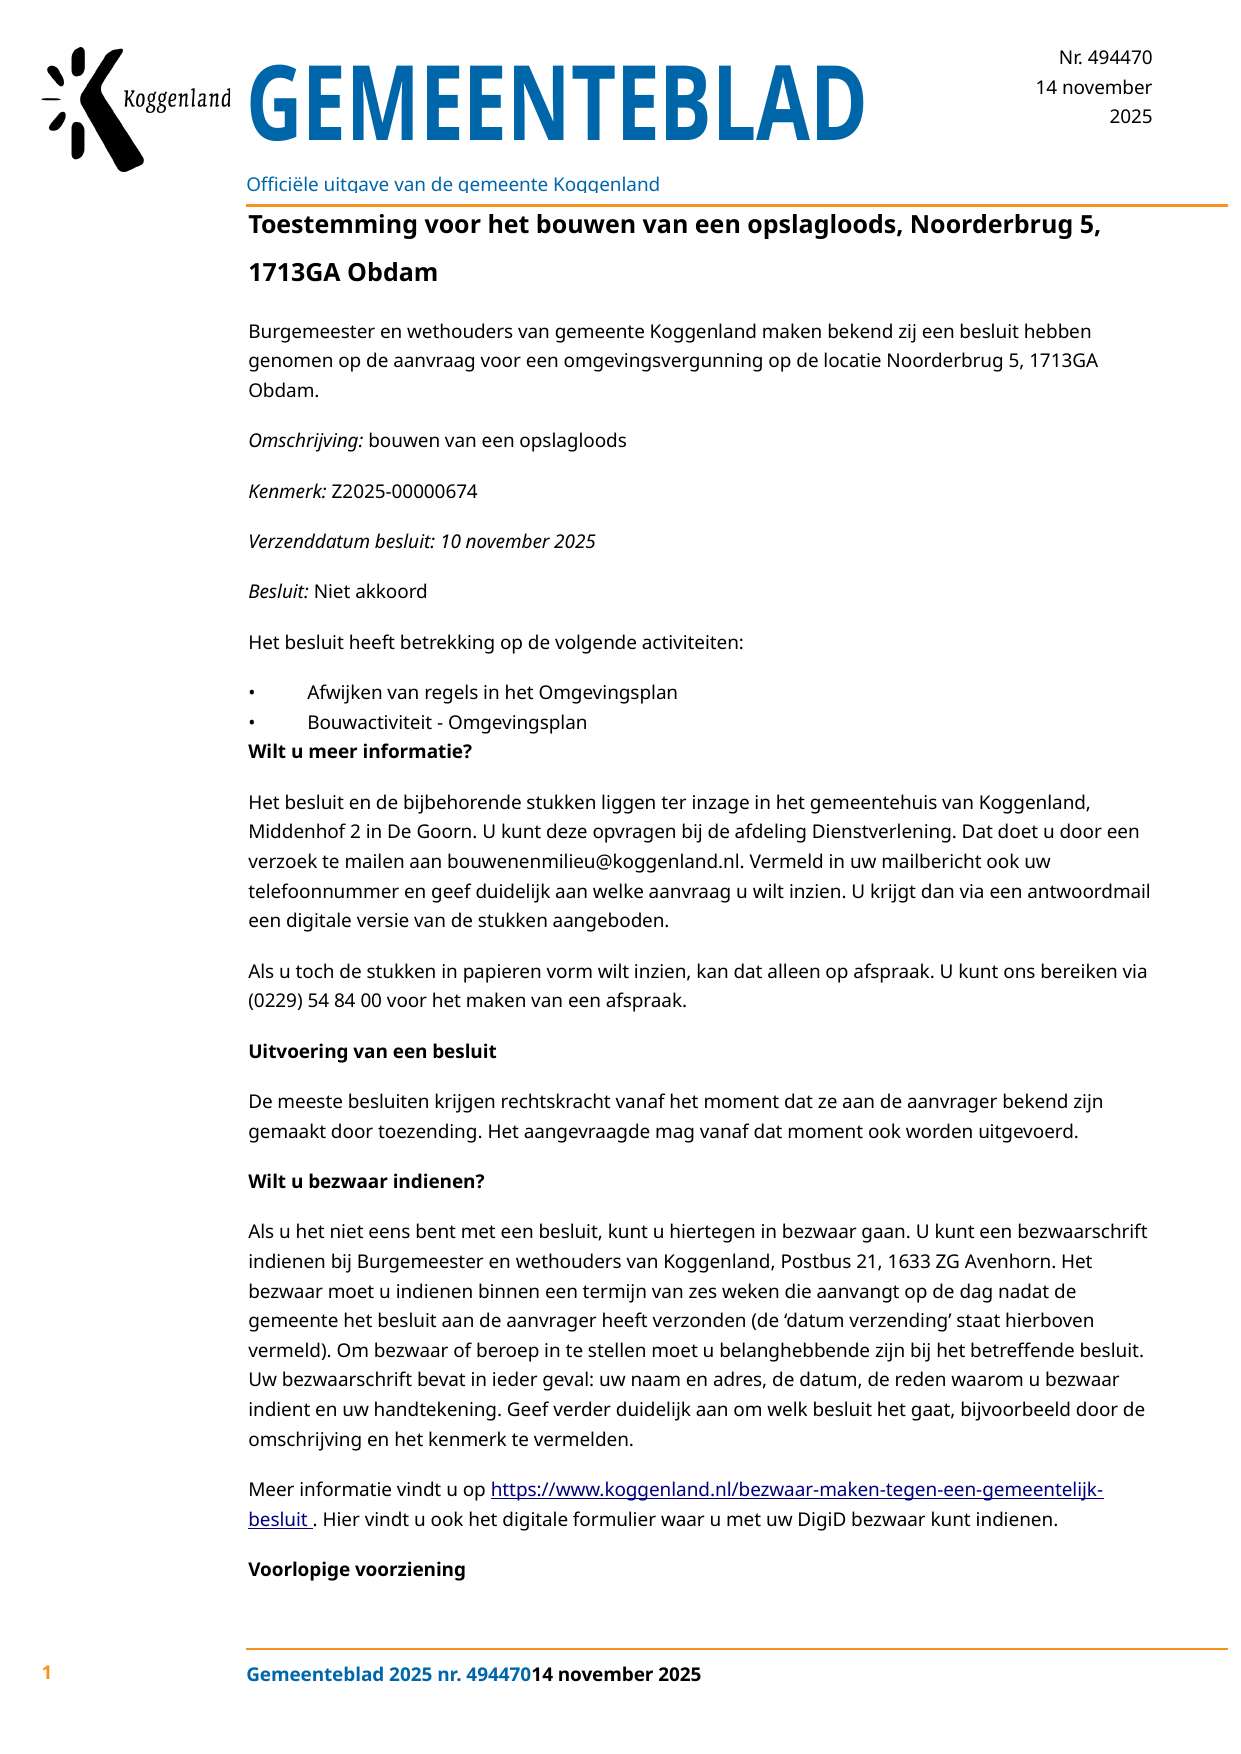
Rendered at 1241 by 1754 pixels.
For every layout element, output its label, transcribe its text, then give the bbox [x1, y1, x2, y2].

text Het besluit heeft betrekking op de volgende activiteiten: [248, 629, 1152, 655]
text Als u het niet eens bent met een besluit, kunt u hiertegen in bezwaar gaan. U kunt een bezwaarschrift indienen bij Burgemeester en wethouders van Koggenland, Postbus 21, 1633 ZG Avenhorn. Het bezwaar moet u indienen binnen een termijn van zes weken die aanvangt op de dag nadat de gemeente het besluit aan de aanvrager heeft verzonden (de ‘datum verzending’ staat hierboven vermeld). Om bezwaar of beroep in te stellen moet u belanghebbende zijn bij het betreffende besluit. Uw bezwaarschrift bevat in ieder geval: uw naam en adres, de datum, de reden waarom u bezwaar indient en uw handtekening. Geef verder duidelijk aan om welk besluit het gaat, bijvoorbeeld door de omschrijving en het kenmerk te vermelden. [248, 1219, 1152, 1452]
text Meer informatie vindt u op https://www.koggenland.nl/bezwaar-maken-tegen-een-gemeentelijk-besluit . Hier vindt u ook het digitale formulier waar u met uw DigiD bezwaar kunt indienen. [248, 1476, 1152, 1532]
text Besluit: Niet akkoord [248, 579, 1152, 604]
list Afwijken van regels in het Omgevingsplan [248, 679, 1152, 705]
text Omschrijving: bouwen van een opslagloods [248, 427, 1152, 453]
text De meeste besluiten krijgen rechtskracht vanaf het moment dat ze aan de aanvrager bekend zijn gemaakt door toezending. Het aangevraagde mag vanaf dat moment ook worden uitgevoerd. [248, 1088, 1152, 1144]
picture [41, 47, 231, 172]
text Uitvoering van een besluit [248, 1038, 1152, 1064]
text Voorlopige voorziening [248, 1556, 1152, 1582]
text Verzenddatum besluit: 10 november 2025 [248, 528, 1152, 554]
list Bouwactiviteit - Omgevingsplan [248, 709, 1152, 735]
text Wilt u meer informatie? [248, 739, 1152, 764]
text Toestemming voor het bouwen van een opslagloods, Noorderbrug 5, 1713GA Obdam [248, 207, 1152, 288]
text Als u toch de stukken in papieren vorm wilt inzien, kan dat alleen op afspraak. U kunt ons bereiken via (0229) 54 84 00 voor het maken van een afspraak. [248, 958, 1152, 1013]
text Het besluit en de bijbehorende stukken liggen ter inzage in het gemeentehuis van Koggenland, Middenhof 2 in De Goorn. U kunt deze opvragen bij de afdeling Dienstverlening. Dat doet u door een verzoek te mailen aan bouwenenmilieu@koggenland.nl. Vermeld in uw mailbericht ook uw telefoonnummer en geef duidelijk aan welke aanvraag u wilt inzien. U krijgt dan via een antwoordmail een digitale versie van de stukken aangeboden. [248, 789, 1152, 933]
text Wilt u bezwaar indienen? [248, 1168, 1152, 1194]
text Kenmerk: Z2025-00000674 [248, 478, 1152, 504]
text Burgemeester en wethouders van gemeente Koggenland maken bekend zij een besluit hebben genomen op de aanvraag voor een omgevingsvergunning op de locatie Noorderbrug 5, 1713GA Obdam. [248, 318, 1152, 403]
